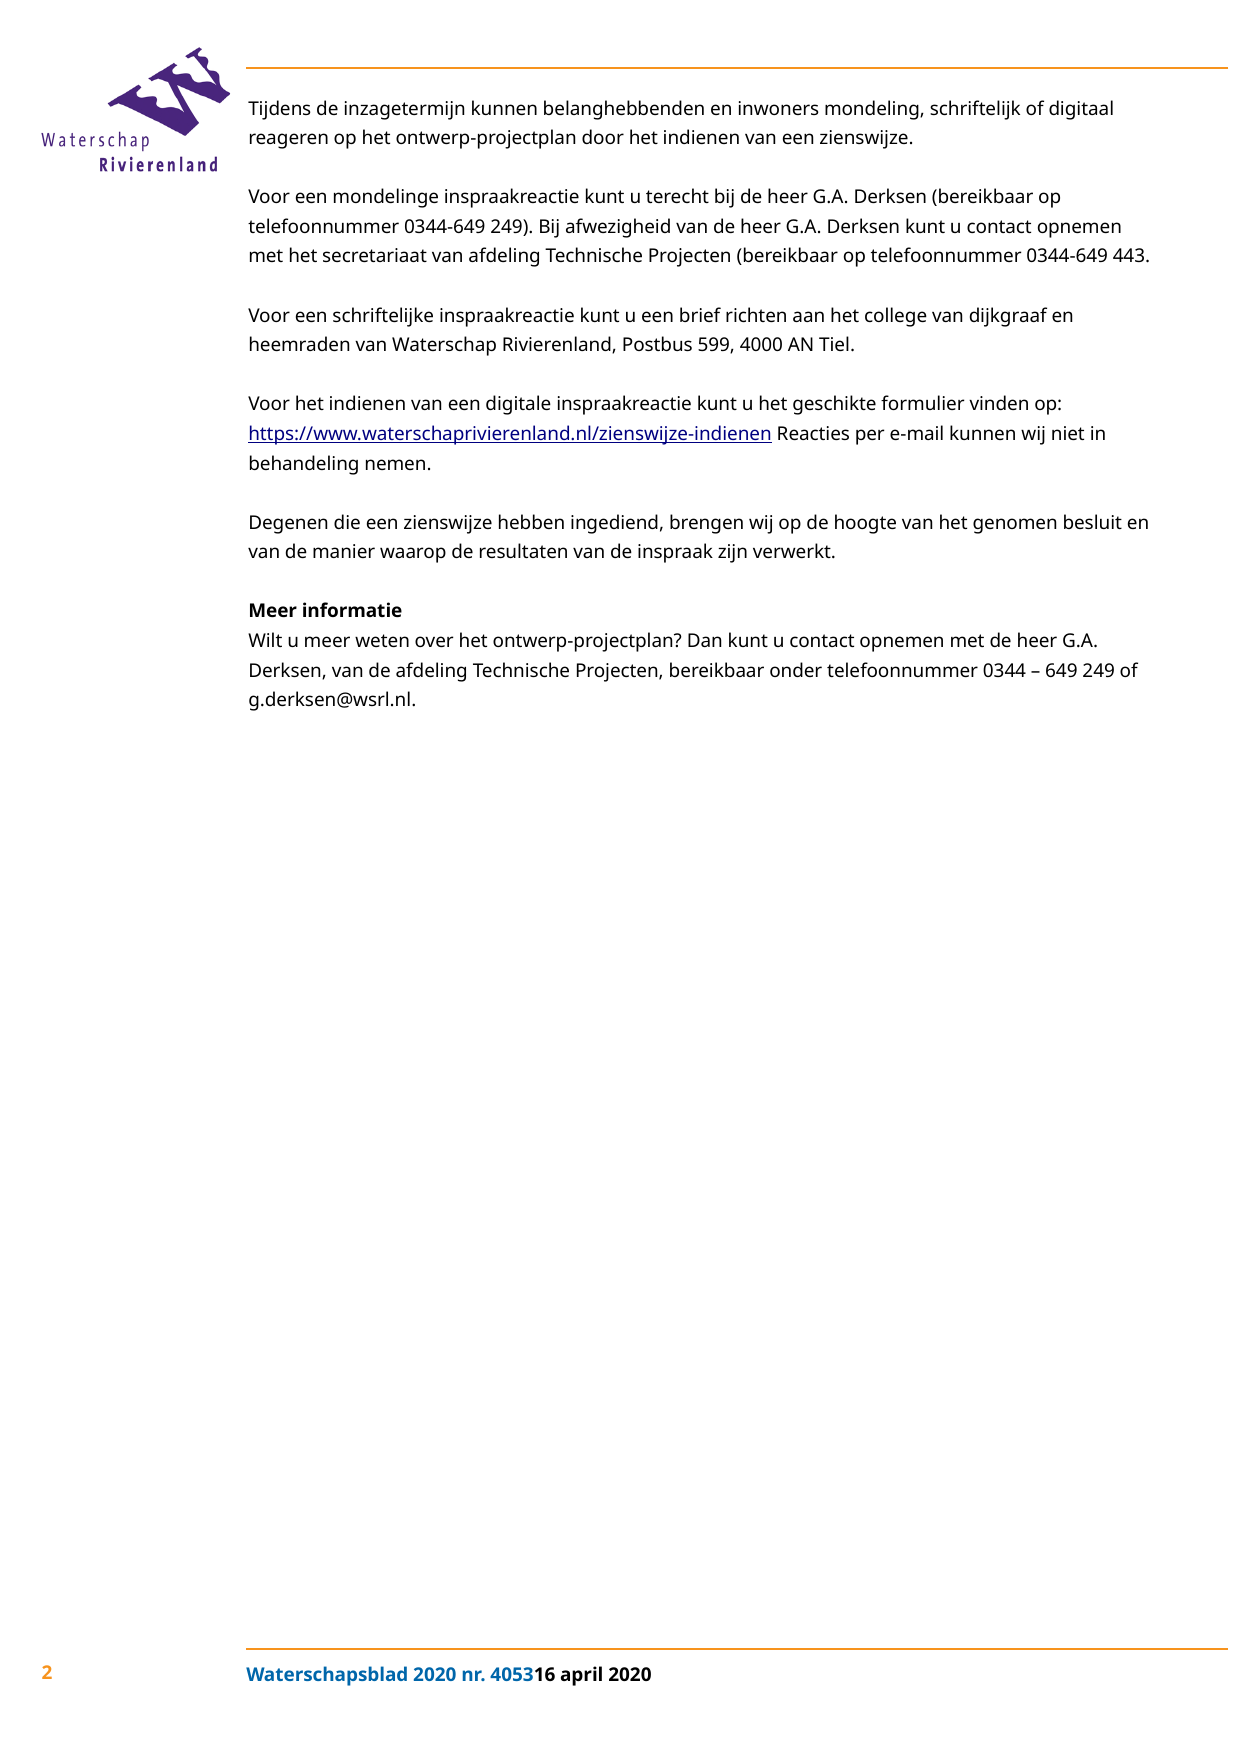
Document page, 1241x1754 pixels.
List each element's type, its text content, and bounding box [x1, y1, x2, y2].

text Wilt u meer weten over het ontwerp-projectplan? Dan kunt u contact opnemen met de heer G.A. Derksen, van de afdeling Technische Projecten, bereikbaar onder telefoonnummer 0344 – 649 249 of g.derksen@wsrl.nl. [248, 627, 1152, 712]
text Voor het indienen van een digitale inspraakreactie kunt u het geschikte formulier vinden op: https://www.waterschaprivierenland.nl/zienswijze-indienen Reacties per e-mail kunnen wij niet in behandeling nemen. [248, 391, 1152, 476]
text Degenen die een zienswijze hebben ingediend, brengen wij op de hoogte van het genomen besluit en van de manier waarop de resultaten van de inspraak zijn verwerkt. [248, 509, 1152, 564]
text Meer informatie [248, 598, 1152, 623]
text Voor een mondelinge inspraakreactie kunt u terecht bij de heer G.A. Derksen (bereikbaar op telefoonnummer 0344-649 249). Bij afwezigheid van de heer G.A. Derksen kunt u contact opnemen met het secretariaat van afdeling Technische Projecten (bereikbaar op telefoonnummer 0344-649 443. [248, 183, 1152, 268]
text Voor een schriftelijke inspraakreactie kunt u een brief richten aan het college van dijkgraaf en heemraden van Waterschap Rivierenland, Postbus 599, 4000 AN Tiel. [248, 302, 1152, 357]
text Tijdens de inzagetermijn kunnen belanghebbenden en inwoners mondeling, schriftelijk of digitaal reageren op het ontwerp-projectplan door het indienen van een zienswijze. [248, 95, 1152, 150]
picture [41, 47, 231, 172]
